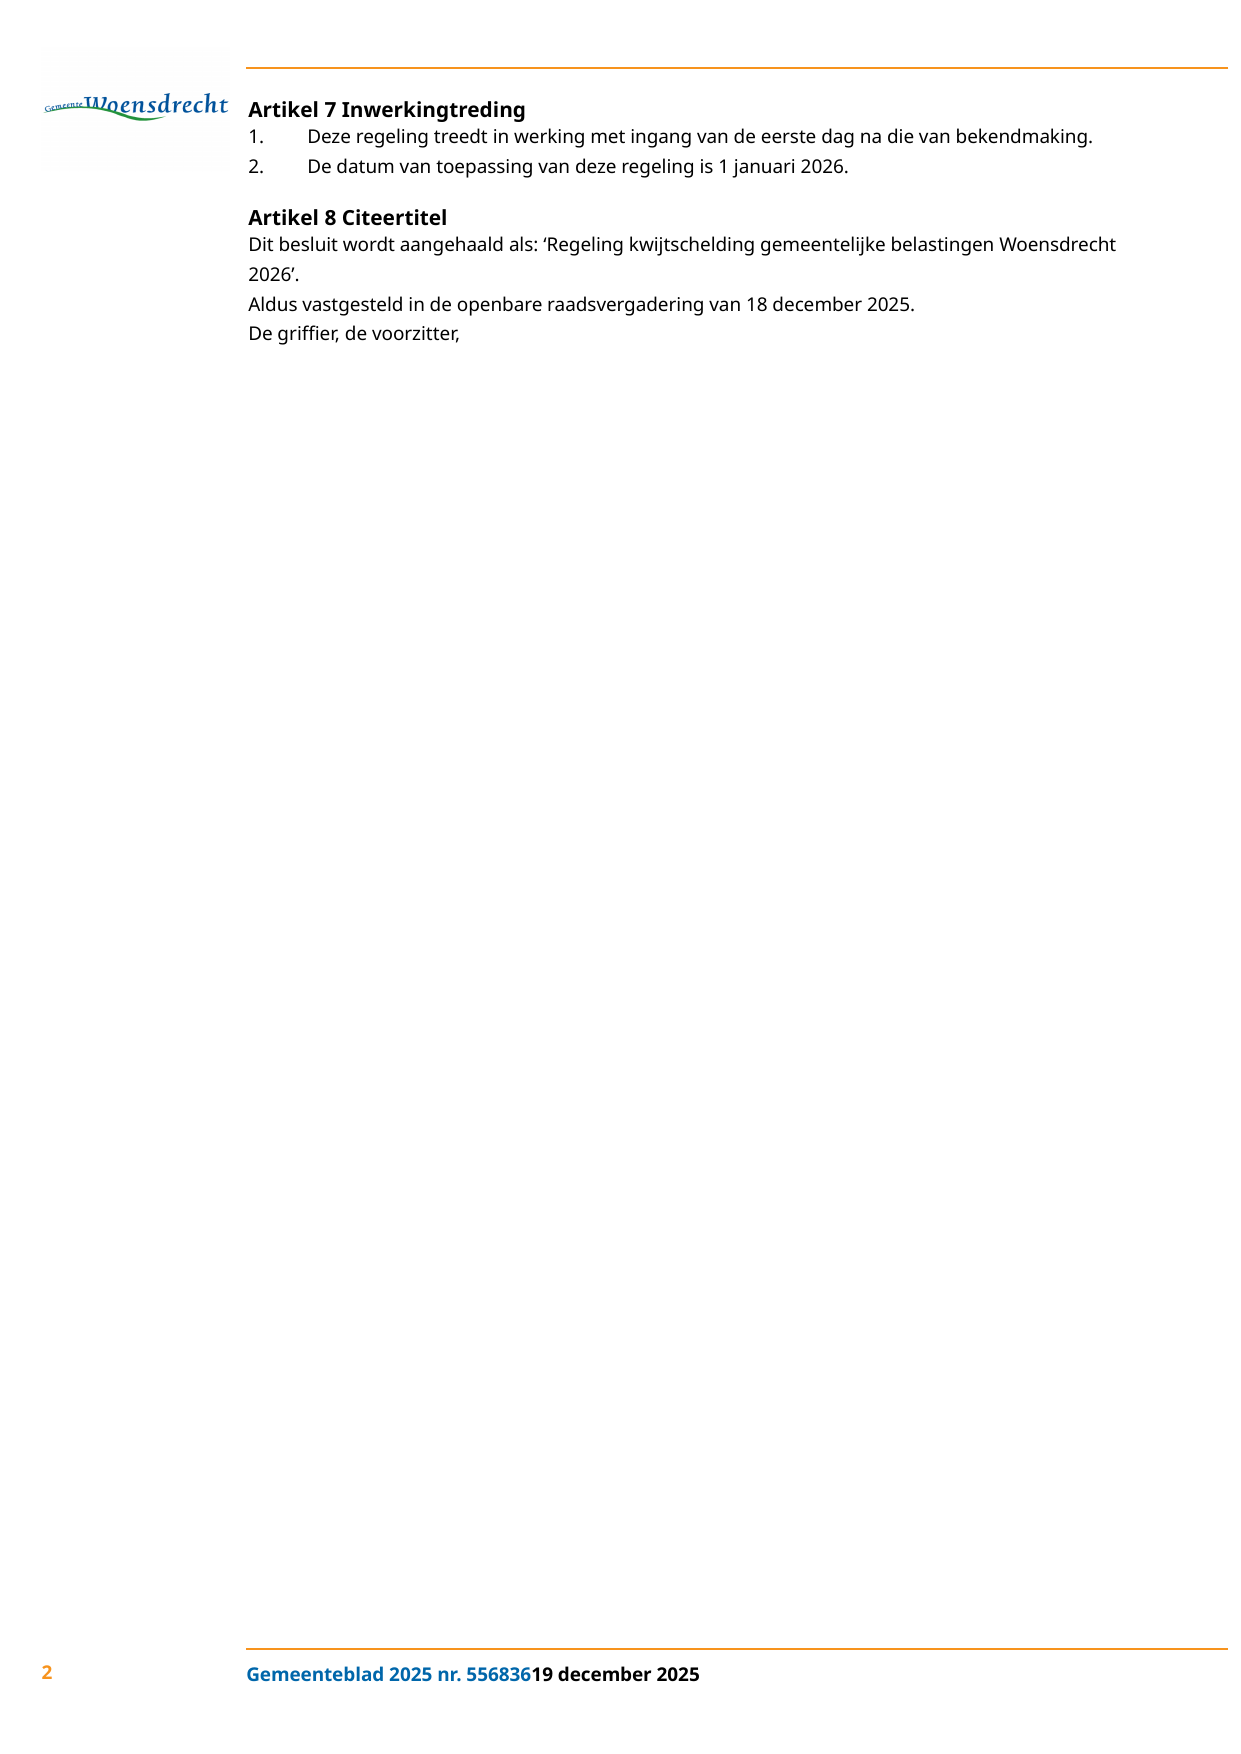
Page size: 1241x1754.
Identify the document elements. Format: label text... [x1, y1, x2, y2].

text Aldus vastgesteld in de openbare raadsvergadering van 18 december 2025. [248, 291, 1152, 317]
text Dit besluit wordt aangehaald als: ‘Regeling kwijtschelding gemeentelijke belastingen Woensdrecht 2026’. [248, 232, 1152, 287]
text Artikel 8 Citeertitel [248, 203, 1152, 232]
text De griffier, de voorzitter, [248, 320, 1152, 346]
text Artikel 7 Inwerkingtreding [248, 95, 1152, 123]
list De datum van toepassing van deze regeling is 1 januari 2026. [248, 153, 1152, 178]
picture [41, 47, 231, 172]
list Deze regeling treedt in werking met ingang van de eerste dag na die van bekendmaking. [248, 123, 1152, 149]
